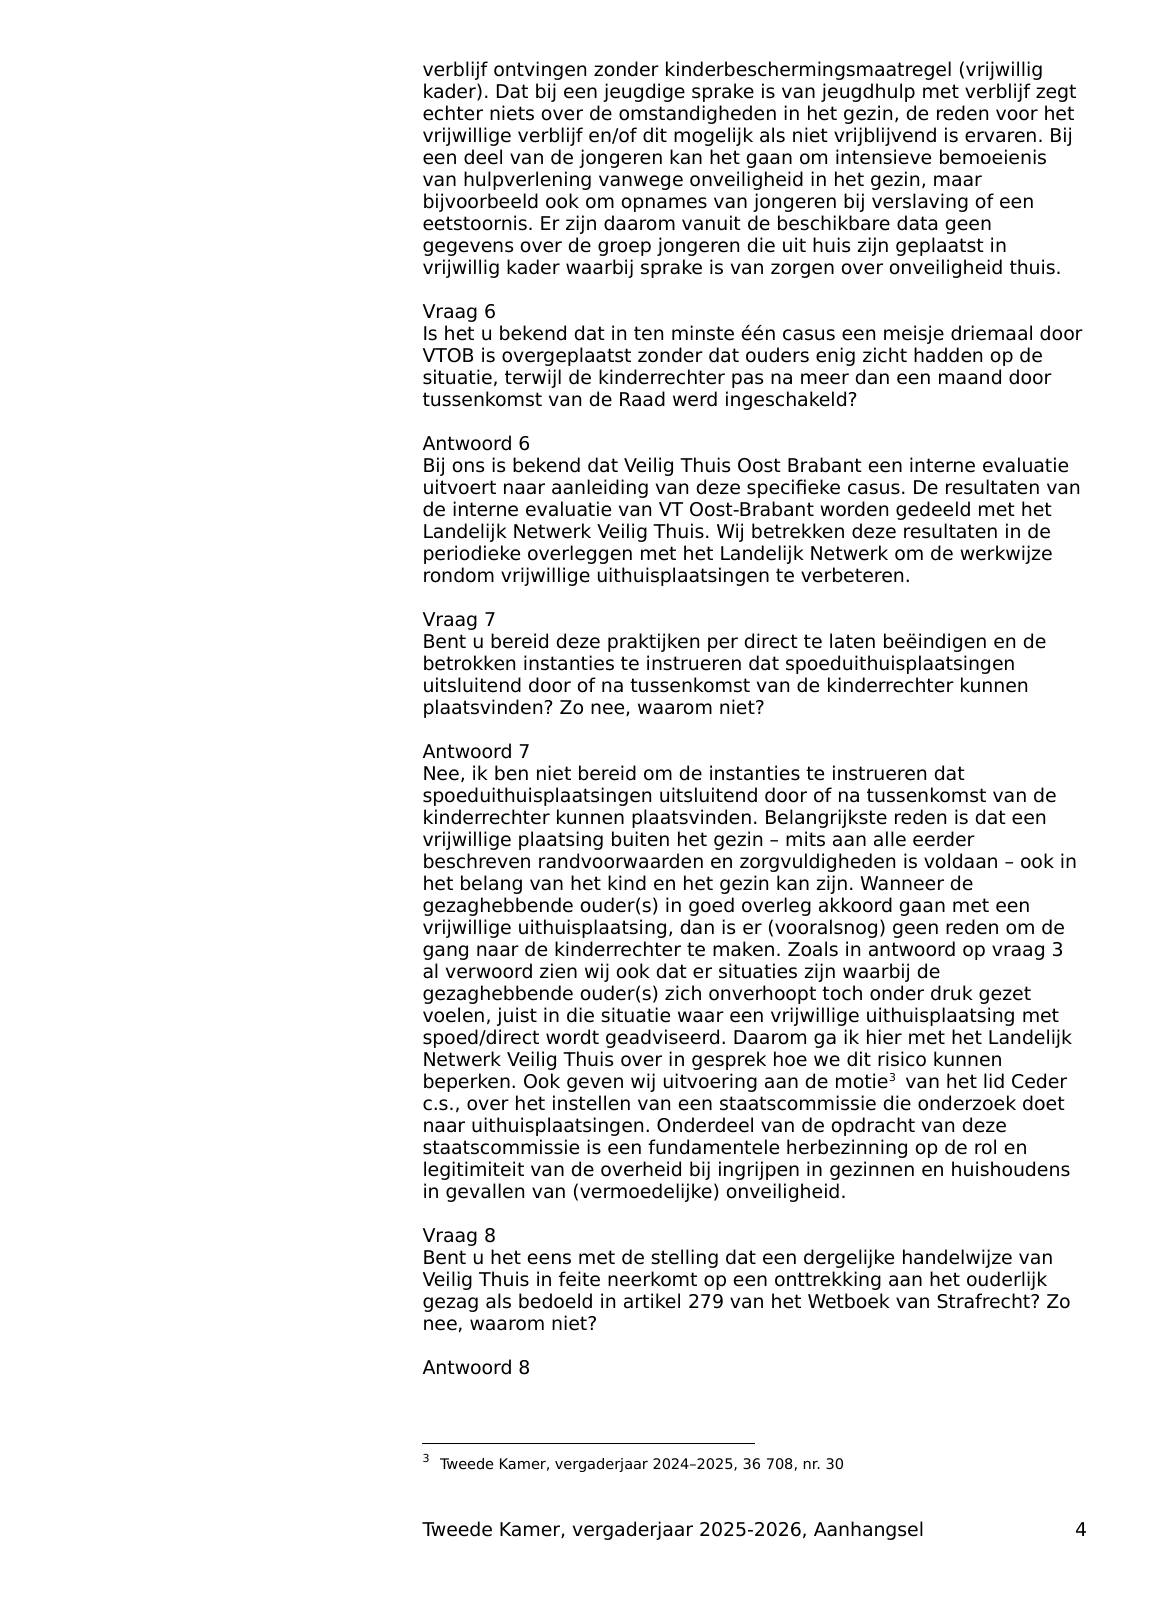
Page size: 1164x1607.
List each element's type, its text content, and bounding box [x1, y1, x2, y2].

text Bent u het eens met de stelling dat een dergelijke handelwijze van Veilig Thuis in feite neerkomt op een onttrekking aan het ouderlijk gezag als bedoeld in artikel 279 van het Wetboek van Strafrecht? Zo nee, waarom niet? [422, 1247, 1087, 1335]
text Antwoord 7 [422, 741, 1087, 763]
text Tweede Kamer, vergaderjaar 2024–2025, 36 708, nr. 30 [422, 1452, 1087, 1474]
text Bij ons is bekend dat Veilig Thuis Oost Brabant een interne evaluatie uitvoert naar aanleiding van deze specifieke casus. De resultaten van de interne evaluatie van VT Oost-Brabant worden gedeeld met het Landelijk Netwerk Veilig Thuis. Wij betrekken deze resultaten in de periodieke overleggen met het Landelijk Netwerk om de werkwijze rondom vrijwillige uithuisplaatsingen te verbeteren. [422, 455, 1087, 587]
text verblijf ontvingen zonder kinderbeschermingsmaatregel (vrijwillig kader). Dat bij een jeugdige sprake is van jeugdhulp met verblijf zegt echter niets over de omstandigheden in het gezin, de reden voor het vrijwillige verblijf en/of dit mogelijk als niet vrijblijvend is ervaren. Bij een deel van de jongeren kan het gaan om intensieve bemoeienis van hulpverlening vanwege onveiligheid in het gezin, maar bijvoorbeeld ook om opnames van jongeren bij verslaving of een eetstoornis. Er zijn daarom vanuit de beschikbare data geen gegevens over de groep jongeren die uit huis zijn geplaatst in vrijwillig kader waarbij sprake is van zorgen over onveiligheid thuis. [422, 59, 1087, 279]
text Nee, ik ben niet bereid om de instanties te instrueren dat spoeduithuisplaatsingen uitsluitend door of na tussenkomst van de kinderrechter kunnen plaatsvinden. Belangrijkste reden is dat een vrijwillige plaatsing buiten het gezin – mits aan alle eerder beschreven randvoorwaarden en zorgvuldigheden is voldaan – ook in het belang van het kind en het gezin kan zijn. Wanneer de gezaghebbende ouder(s) in goed overleg akkoord gaan met een vrijwillige uithuisplaatsing, dan is er (vooralsnog) geen reden om de gang naar de kinderrechter te maken. Zoals in antwoord op vraag 3 al verwoord zien wij ook dat er situaties zijn waarbij de gezaghebbende ouder(s) zich onverhoopt toch onder druk gezet voelen, juist in die situatie waar een vrijwillige uithuisplaatsing met spoed/direct wordt geadviseerd. Daarom ga ik hier met het Landelijk Netwerk Veilig Thuis over in gesprek hoe we dit risico kunnen beperken. Ook geven wij uitvoering aan de motie van het lid Ceder c.s., over het instellen van een staatscommissie die onderzoek doet naar uithuisplaatsingen. Onderdeel van de opdracht van deze staatscommissie is een fundamentele herbezinning op de rol en legitimiteit van de overheid bij ingrijpen in gezinnen en huishoudens in gevallen van (vermoedelijke) onveiligheid. [422, 763, 1087, 1203]
text Vraag 7 [422, 609, 1087, 631]
text Vraag 6 [422, 301, 1087, 323]
text Antwoord 8 [422, 1357, 1087, 1379]
text Bent u bereid deze praktijken per direct te laten beëindigen en de betrokken instanties te instrueren dat spoeduithuisplaatsingen uitsluitend door of na tussenkomst van de kinderrechter kunnen plaatsvinden? Zo nee, waarom niet? [422, 631, 1087, 719]
text Is het u bekend dat in ten minste één casus een meisje driemaal door VTOB is overgeplaatst zonder dat ouders enig zicht hadden op de situatie, terwijl de kinderrechter pas na meer dan een maand door tussenkomst van de Raad werd ingeschakeld? [422, 323, 1087, 411]
text Vraag 8 [422, 1225, 1087, 1247]
text Antwoord 6 [422, 433, 1087, 455]
